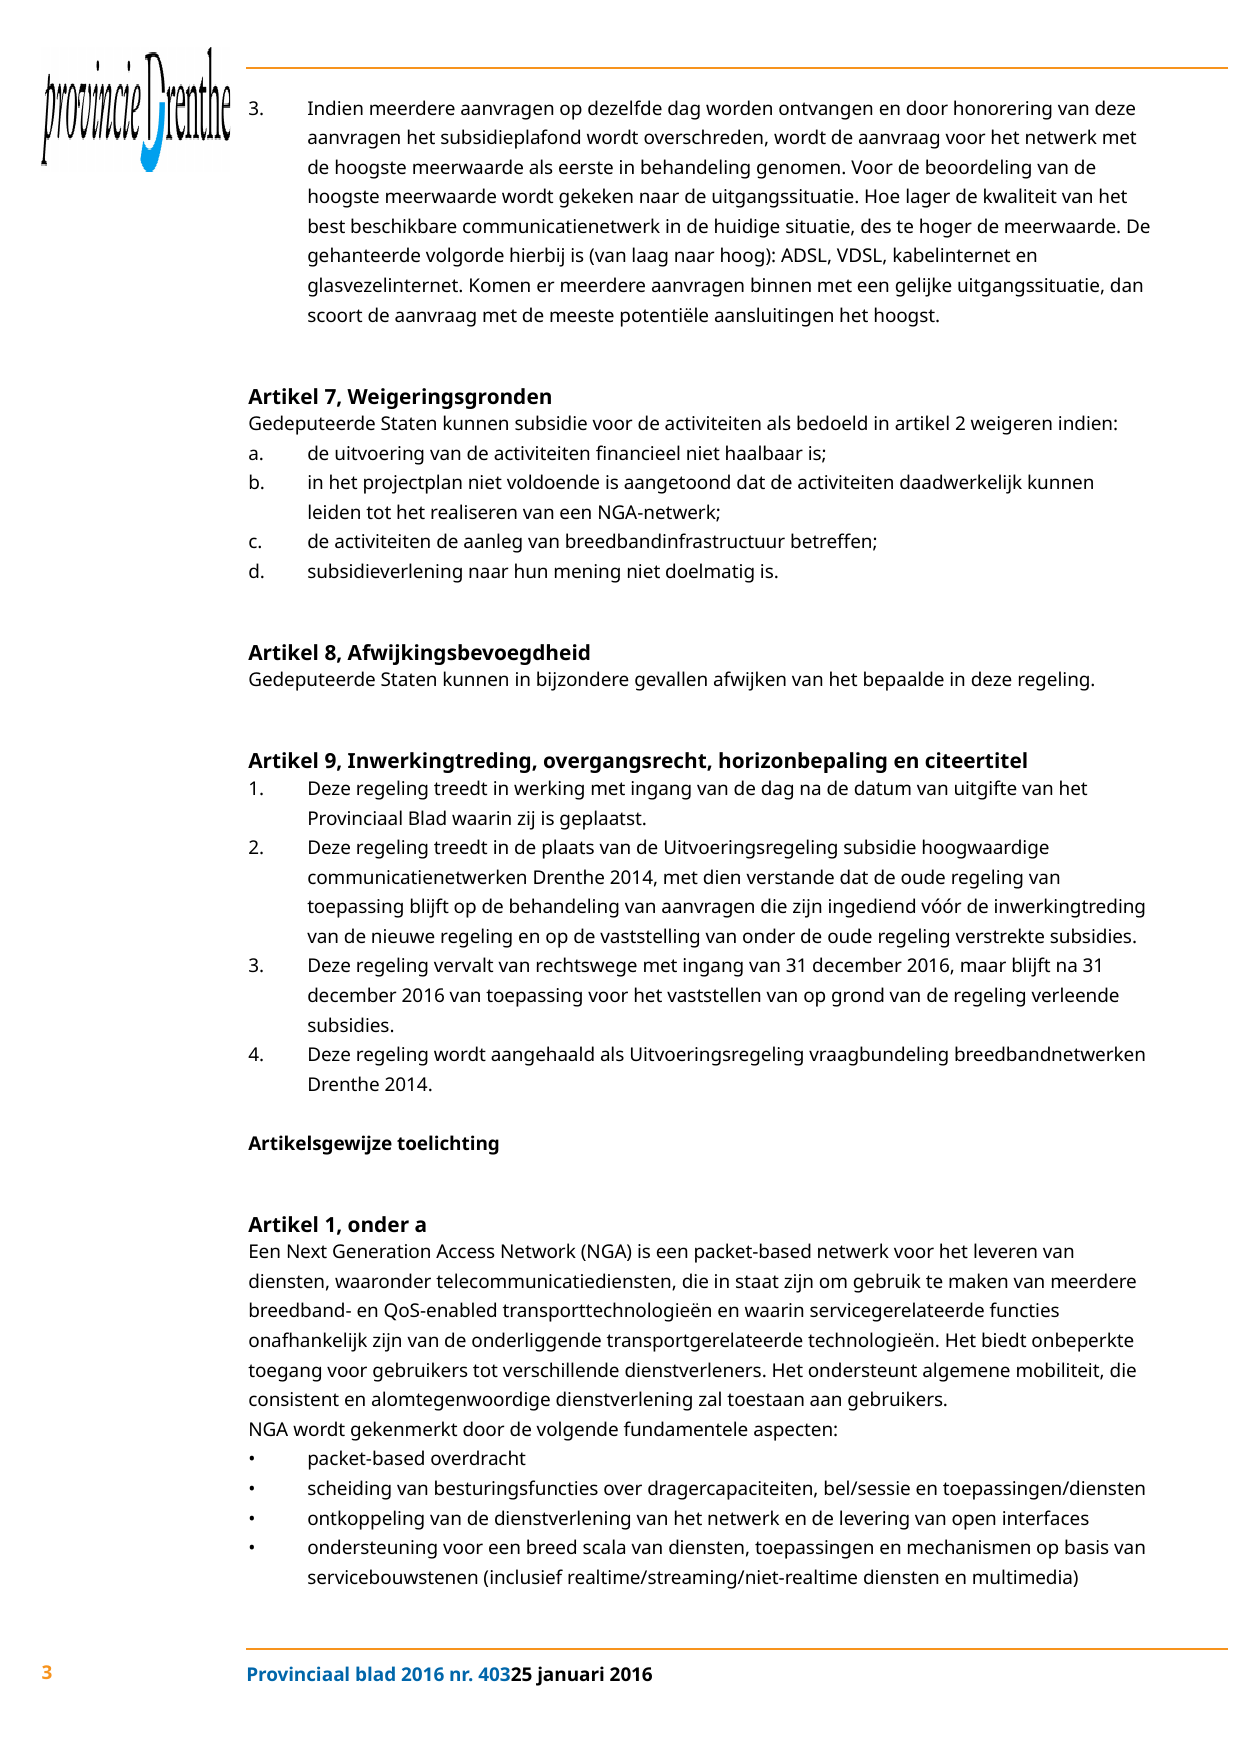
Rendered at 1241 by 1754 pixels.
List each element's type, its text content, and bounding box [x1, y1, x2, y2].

list Deze regeling treedt in de plaats van de Uitvoeringsregeling subsidie hoogwaardige communicatienetwerken Drenthe 2014, met dien verstande dat de oude regeling van toepassing blijft op de behandeling van aanvragen die zijn ingediend vóór de inwerkingtreding van de nieuwe regeling en op de vaststelling van onder de oude regeling verstrekte subsidies. [248, 834, 1152, 949]
list ontkoppeling van de dienstverlening van het netwerk en de levering van open interfaces [248, 1505, 1152, 1531]
list in het projectplan niet voldoende is aangetoond dat de activiteiten daadwerkelijk kunnen leiden tot het realiseren van een NGA-netwerk; [248, 469, 1152, 525]
text Artikel 7, Weigeringsgronden [248, 382, 1152, 410]
list Deze regeling vervalt van rechtswege met ingang van 31 december 2016, maar blijft na 31 december 2016 van toepassing voor het vaststellen van op grond van de regeling verleende subsidies. [248, 953, 1152, 1037]
list Deze regeling wordt aangehaald als Uitvoeringsregeling vraagbundeling breedbandnetwerken Drenthe 2014. [248, 1041, 1152, 1097]
text Artikelsgewijze toelichting [248, 1130, 1152, 1156]
list ondersteuning voor een breed scala van diensten, toepassingen en mechanismen op basis van servicebouwstenen (inclusief realtime/streaming/niet-realtime diensten en multimedia) [248, 1534, 1152, 1590]
list subsidieverlening naar hun mening niet doelmatig is. [248, 558, 1152, 584]
text NGA wordt gekenmerkt door de volgende fundamentele aspecten: [248, 1416, 1152, 1442]
text Een Next Generation Access Network (NGA) is een packet-based netwerk voor het leveren van diensten, waaronder telecommunicatiediensten, die in staat zijn om gebruik te maken van meerdere breedband- en QoS-enabled transporttechnologieën en waarin servicegerelateerde functies onafhankelijk zijn van de onderliggende transportgerelateerde technologieën. Het biedt onbeperkte toegang voor gebruikers tot verschillende dienstverleners. Het ondersteunt algemene mobiliteit, die consistent en alomtegenwoordige dienstverlening zal toestaan aan gebruikers. [248, 1238, 1152, 1412]
list scheiding van besturingsfuncties over dragercapaciteiten, bel/sessie en toepassingen/diensten [248, 1475, 1152, 1501]
text Gedeputeerde Staten kunnen subsidie voor de activiteiten als bedoeld in artikel 2 weigeren indien: [248, 410, 1152, 436]
list de uitvoering van de activiteiten financieel niet haalbaar is; [248, 440, 1152, 466]
list Indien meerdere aanvragen op dezelfde dag worden ontvangen en door honorering van deze aanvragen het subsidieplafond wordt overschreden, wordt de aanvraag voor het netwerk met de hoogste meerwaarde als eerste in behandeling genomen. Voor de beoordeling van de hoogste meerwaarde wordt gekeken naar de uitgangssituatie. Hoe lager de kwaliteit van het best beschikbare communicatienetwerk in de huidige situatie, des te hoger de meerwaarde. De gehanteerde volgorde hierbij is (van laag naar hoog): ADSL, VDSL, kabelinternet en glasvezelinternet. Komen er meerdere aanvragen binnen met een gelijke uitgangssituatie, dan scoort de aanvraag met de meeste potentiële aansluitingen het hoogst. [248, 95, 1152, 328]
text Artikel 8, Afwijkingsbevoegdheid [248, 638, 1152, 667]
picture [41, 47, 231, 172]
text Gedeputeerde Staten kunnen in bijzondere gevallen afwijken van het bepaalde in deze regeling. [248, 667, 1152, 692]
text Artikel 9, Inwerkingtreding, overgangsrecht, horizonbepaling en citeertitel [248, 747, 1152, 775]
list packet-based overdracht [248, 1446, 1152, 1471]
text Artikel 1, onder a [248, 1210, 1152, 1238]
list Deze regeling treedt in werking met ingang van de dag na de datum van uitgifte van het Provinciaal Blad waarin zij is geplaatst. [248, 775, 1152, 830]
list de activiteiten de aanleg van breedbandinfrastructuur betreffen; [248, 529, 1152, 554]
